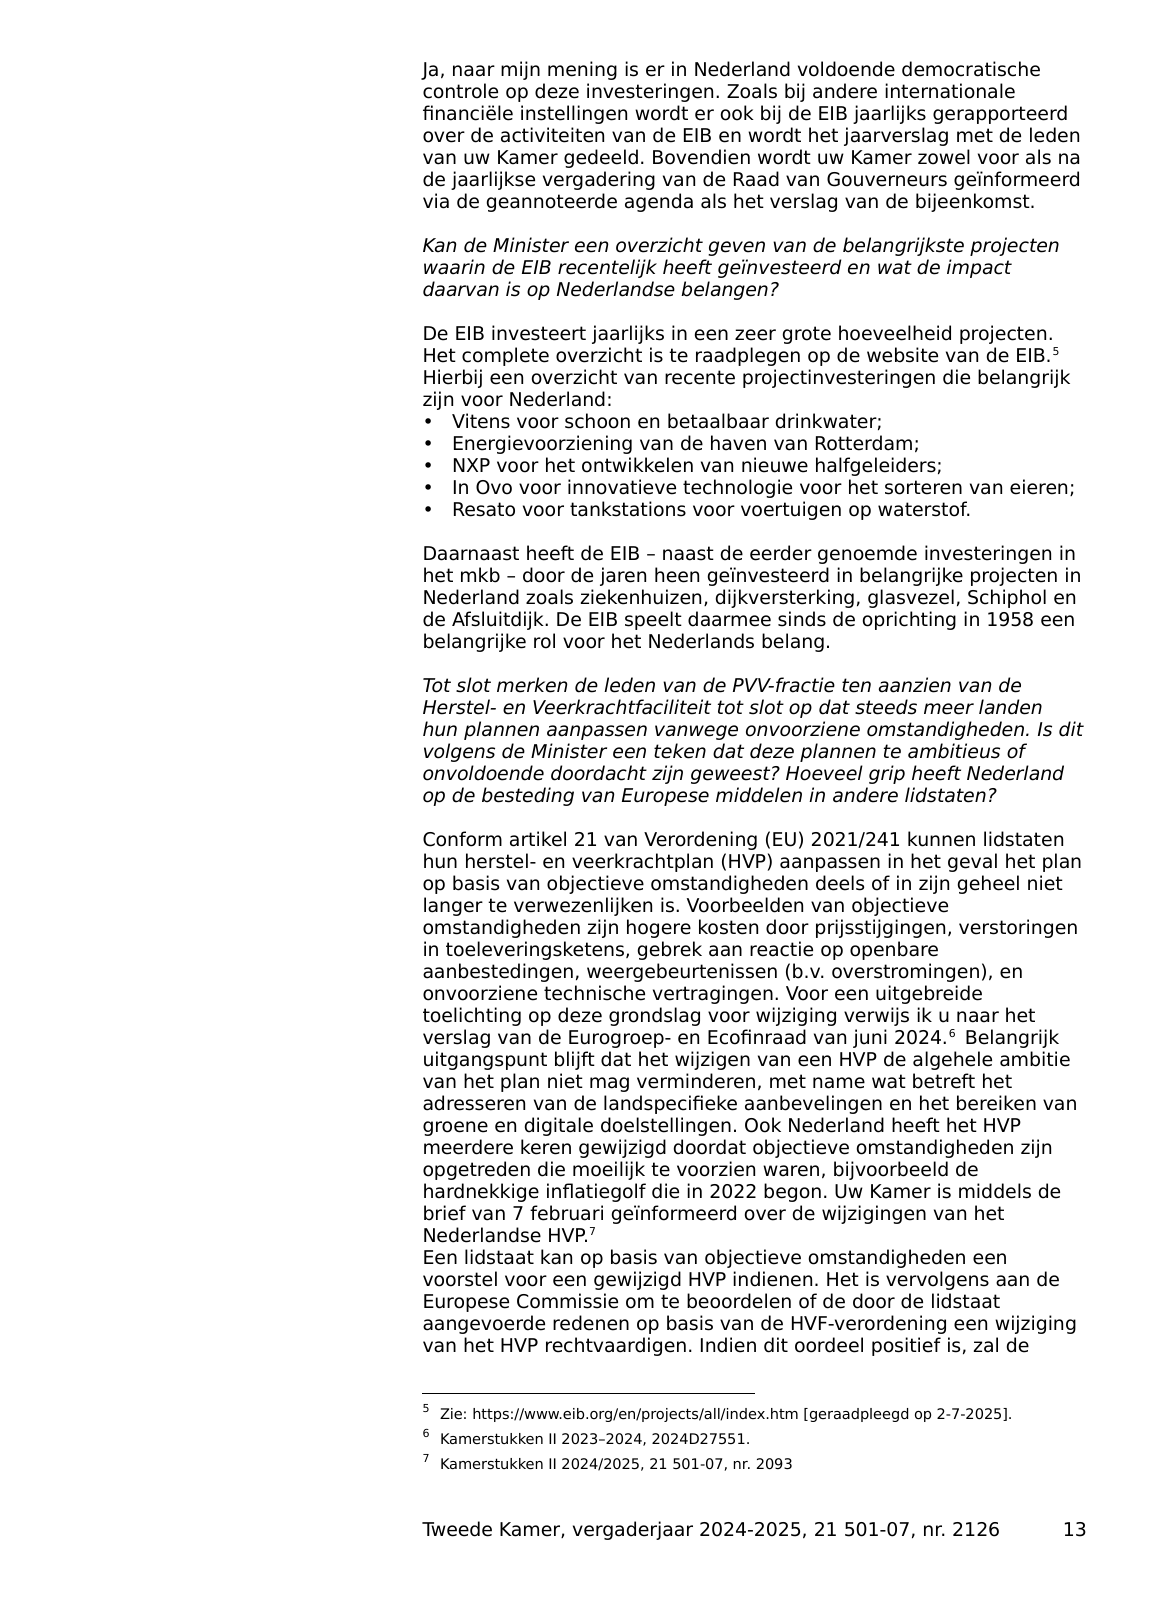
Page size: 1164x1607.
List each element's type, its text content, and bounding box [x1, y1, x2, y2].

text Tot slot merken de leden van de PVV-fractie ten aanzien van de Herstel- en Veerkrachtfaciliteit tot slot op dat steeds meer landen hun plannen aanpassen vanwege onvoorziene omstandigheden. Is dit volgens de Minister een teken dat deze plannen te ambitieus of onvoldoende doordacht zijn geweest? Hoeveel grip heeft Nederland op de besteding van Europese middelen in andere lidstaten? [422, 675, 1087, 807]
text • Resato voor tankstations voor voertuigen op waterstof. [422, 499, 1087, 521]
text Kamerstukken II 2023–2024, 2024D27551. [422, 1427, 1087, 1449]
text • In Ovo voor innovatieve technologie voor het sorteren van eieren; [422, 477, 1087, 499]
text Conform artikel 21 van Verordening (EU) 2021/241 kunnen lidstaten hun herstel- en veerkrachtplan (HVP) aanpassen in het geval het plan op basis van objectieve omstandigheden deels of in zijn geheel niet langer te verwezenlijken is. Voorbeelden van objectieve omstandigheden zijn hogere kosten door prijsstijgingen, verstoringen in toeleveringsketens, gebrek aan reactie op openbare aanbestedingen, weergebeurtenissen (b.v. overstromingen), en onvoorziene technische vertragingen. Voor een uitgebreide toelichting op deze grondslag voor wijziging verwijs ik u naar het verslag van de Eurogroep- en Ecofinraad van juni 2024. Belangrijk uitgangspunt blijft dat het wijzigen van een HVP de algehele ambitie van het plan niet mag verminderen, met name wat betreft het adresseren van de landspecifieke aanbevelingen en het bereiken van groene en digitale doelstellingen. Ook Nederland heeft het HVP meerdere keren gewijzigd doordat objectieve omstandigheden zijn opgetreden die moeilijk te voorzien waren, bijvoorbeeld de hardnekkige inflatiegolf die in 2022 begon. Uw Kamer is middels de brief van 7 februari geïnformeerd over de wijzigingen van het Nederlandse HVP. [422, 829, 1087, 1247]
text De EIB investeert jaarlijks in een zeer grote hoeveelheid projecten. Het complete overzicht is te raadplegen op de website van de EIB. Hierbij een overzicht van recente projectinvesteringen die belangrijk zijn voor Nederland: [422, 323, 1087, 411]
text • Energievoorziening van de haven van Rotterdam; [422, 433, 1087, 455]
text • Vitens voor schoon en betaalbaar drinkwater; [422, 411, 1087, 433]
text • NXP voor het ontwikkelen van nieuwe halfgeleiders; [422, 455, 1087, 477]
text Daarnaast heeft de EIB – naast de eerder genoemde investeringen in het mkb – door de jaren heen geïnvesteerd in belangrijke projecten in Nederland zoals ziekenhuizen, dijkversterking, glasvezel, Schiphol en de Afsluitdijk. De EIB speelt daarmee sinds de oprichting in 1958 een belangrijke rol voor het Nederlands belang. [422, 543, 1087, 653]
text Zie: https://www.eib.org/en/projects/all/index.htm [geraadpleegd op 2-7-2025]. [422, 1402, 1087, 1424]
text Ja, naar mijn mening is er in Nederland voldoende democratische controle op deze investeringen. Zoals bij andere internationale financiële instellingen wordt er ook bij de EIB jaarlijks gerapporteerd over de activiteiten van de EIB en wordt het jaarverslag met de leden van uw Kamer gedeeld. Bovendien wordt uw Kamer zowel voor als na de jaarlijkse vergadering van de Raad van Gouverneurs geïnformeerd via de geannoteerde agenda als het verslag van de bijeenkomst. [422, 59, 1087, 213]
text Kamerstukken II 2024/2025, 21 501-07, nr. 2093 [422, 1452, 1087, 1474]
text Kan de Minister een overzicht geven van de belangrijkste projecten waarin de EIB recentelijk heeft geïnvesteerd en wat de impact daarvan is op Nederlandse belangen? [422, 235, 1087, 301]
text Een lidstaat kan op basis van objectieve omstandigheden een voorstel voor een gewijzigd HVP indienen. Het is vervolgens aan de Europese Commissie om te beoordelen of de door de lidstaat aangevoerde redenen op basis van de HVF-verordening een wijziging van het HVP rechtvaardigen. Indien dit oordeel positief is, zal de [422, 1247, 1087, 1357]
